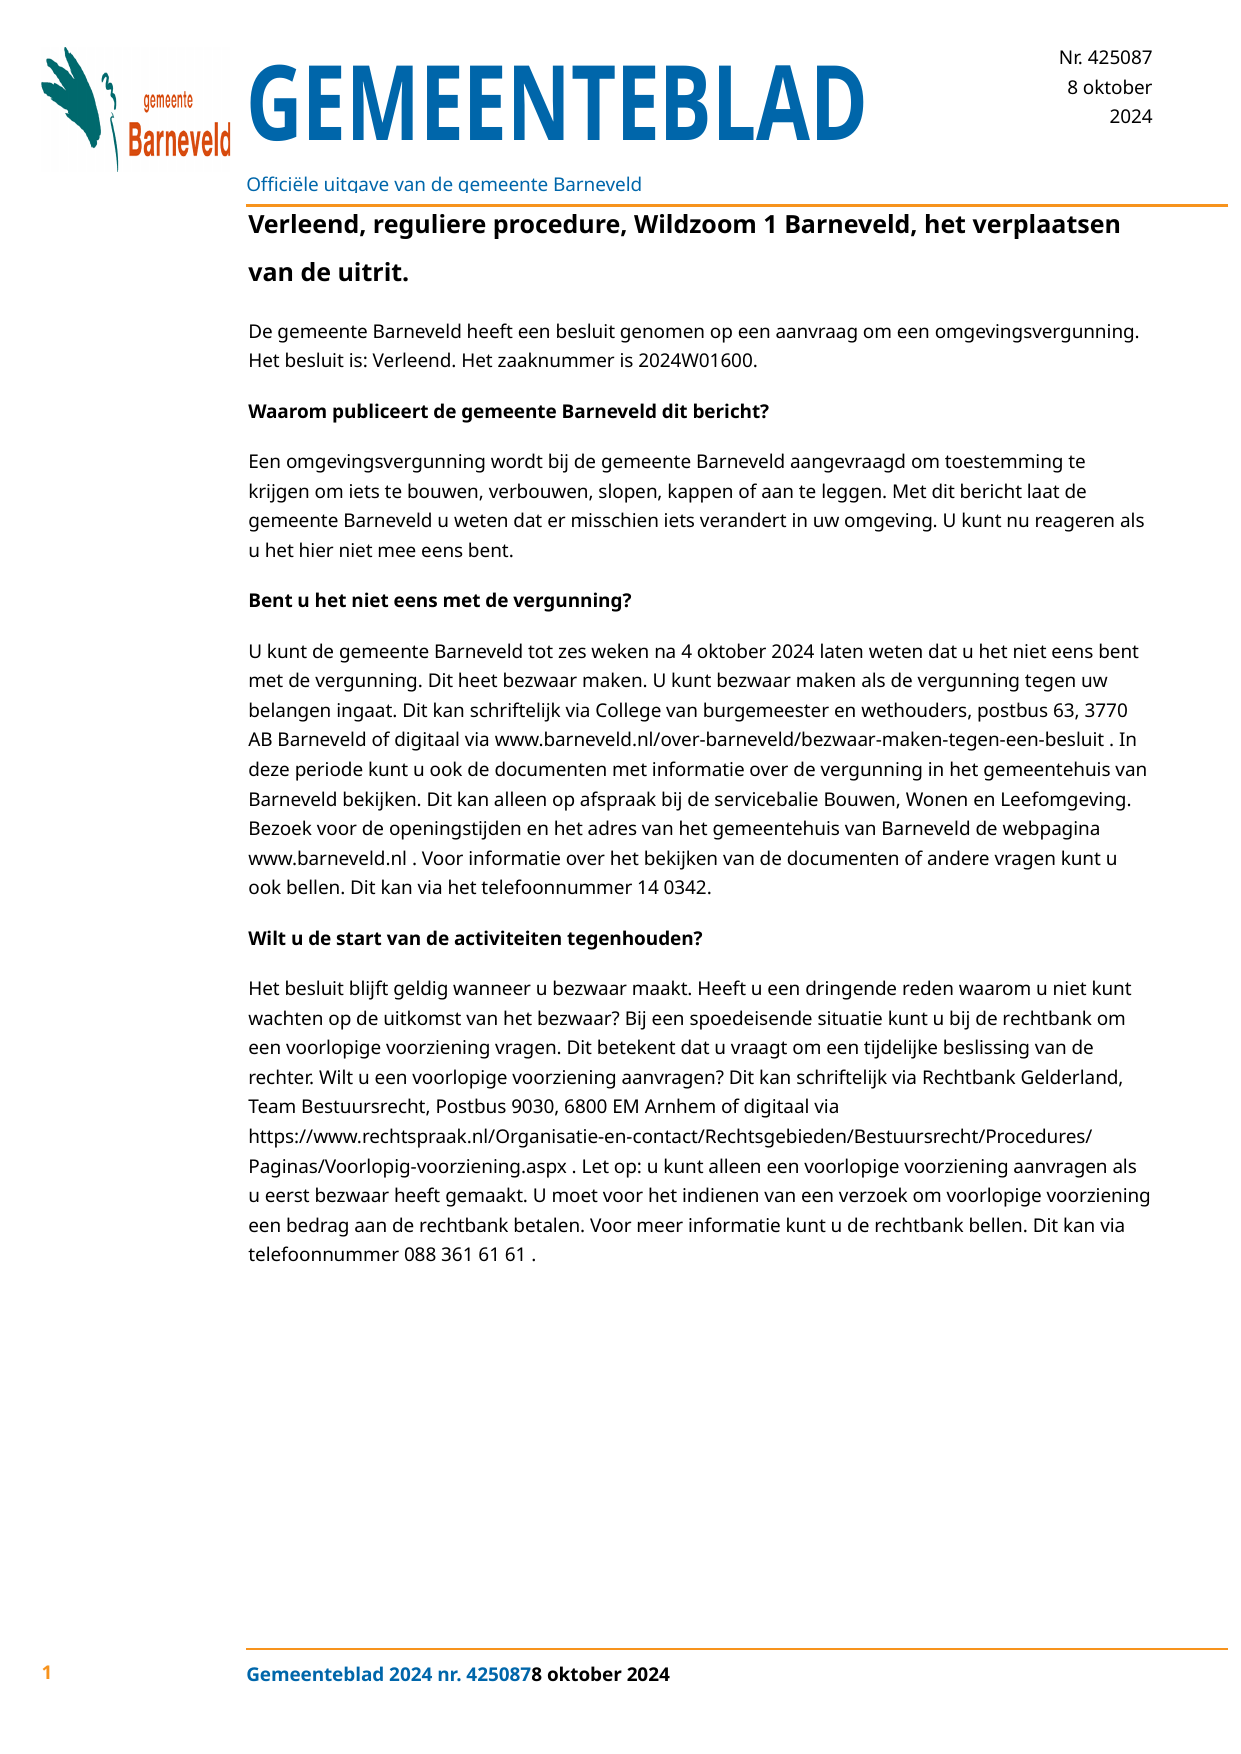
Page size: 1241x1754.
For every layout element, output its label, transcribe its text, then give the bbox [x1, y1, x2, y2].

text De gemeente Barneveld heeft een besluit genomen op een aanvraag om een omgevingsvergunning. Het besluit is: Verleend. Het zaaknummer is 2024W01600. [248, 318, 1152, 373]
text Wilt u de start van de activiteiten tegenhouden? [248, 925, 1152, 951]
text Het besluit blijft geldig wanneer u bezwaar maakt. Heeft u een dringende reden waarom u niet kunt wachten op de uitkomst van het bezwaar? Bij een spoedeisende situatie kunt u bij de rechtbank om een voorlopige voorziening vragen. Dit betekent dat u vraagt om een tijdelijke beslissing van de rechter. Wilt u een voorlopige voorziening aanvragen? Dit kan schriftelijk via Rechtbank Gelderland, Team Bestuursrecht, Postbus 9030, 6800 EM Arnhem of digitaal via https://www.rechtspraak.nl/Organisatie-en-contact/Rechtsgebieden/Bestuursrecht/Procedures/Paginas/Voorlopig-voorziening.aspx . Let op: u kunt alleen een voorlopige voorziening aanvragen als u eerst bezwaar heeft gemaakt. U moet voor het indienen van een verzoek om voorlopige voorziening een bedrag aan de rechtbank betalen. Voor meer informatie kunt u de rechtbank bellen. Dit kan via telefoonnummer 088 361 61 61 . [248, 975, 1152, 1267]
text Een omgevingsvergunning wordt bij de gemeente Barneveld aangevraagd om toestemming te krijgen om iets te bouwen, verbouwen, slopen, kappen of aan te leggen. Met dit bericht laat de gemeente Barneveld u weten dat er misschien iets verandert in uw omgeving. U kunt nu reageren als u het hier niet mee eens bent. [248, 448, 1152, 563]
text Bent u het niet eens met de vergunning? [248, 587, 1152, 613]
picture [41, 47, 231, 172]
text Verleend, reguliere procedure, Wildzoom 1 Barneveld, het verplaatsen van de uitrit. [248, 207, 1152, 288]
text U kunt de gemeente Barneveld tot zes weken na 4 oktober 2024 laten weten dat u het niet eens bent met de vergunning. Dit heet bezwaar maken. U kunt bezwaar maken als de vergunning tegen uw belangen ingaat. Dit kan schriftelijk via College van burgemeester en wethouders, postbus 63, 3770 AB Barneveld of digitaal via www.barneveld.nl/over-barneveld/bezwaar-maken-tegen-een-besluit . In deze periode kunt u ook de documenten met informatie over de vergunning in het gemeentehuis van Barneveld bekijken. Dit kan alleen op afspraak bij de servicebalie Bouwen, Wonen en Leefomgeving. Bezoek voor de openingstijden en het adres van het gemeentehuis van Barneveld de webpagina www.barneveld.nl . Voor informatie over het bekijken van de documenten of andere vragen kunt u ook bellen. Dit kan via het telefoonnummer 14 0342. [248, 638, 1152, 900]
text Waarom publiceert de gemeente Barneveld dit bericht? [248, 398, 1152, 424]
